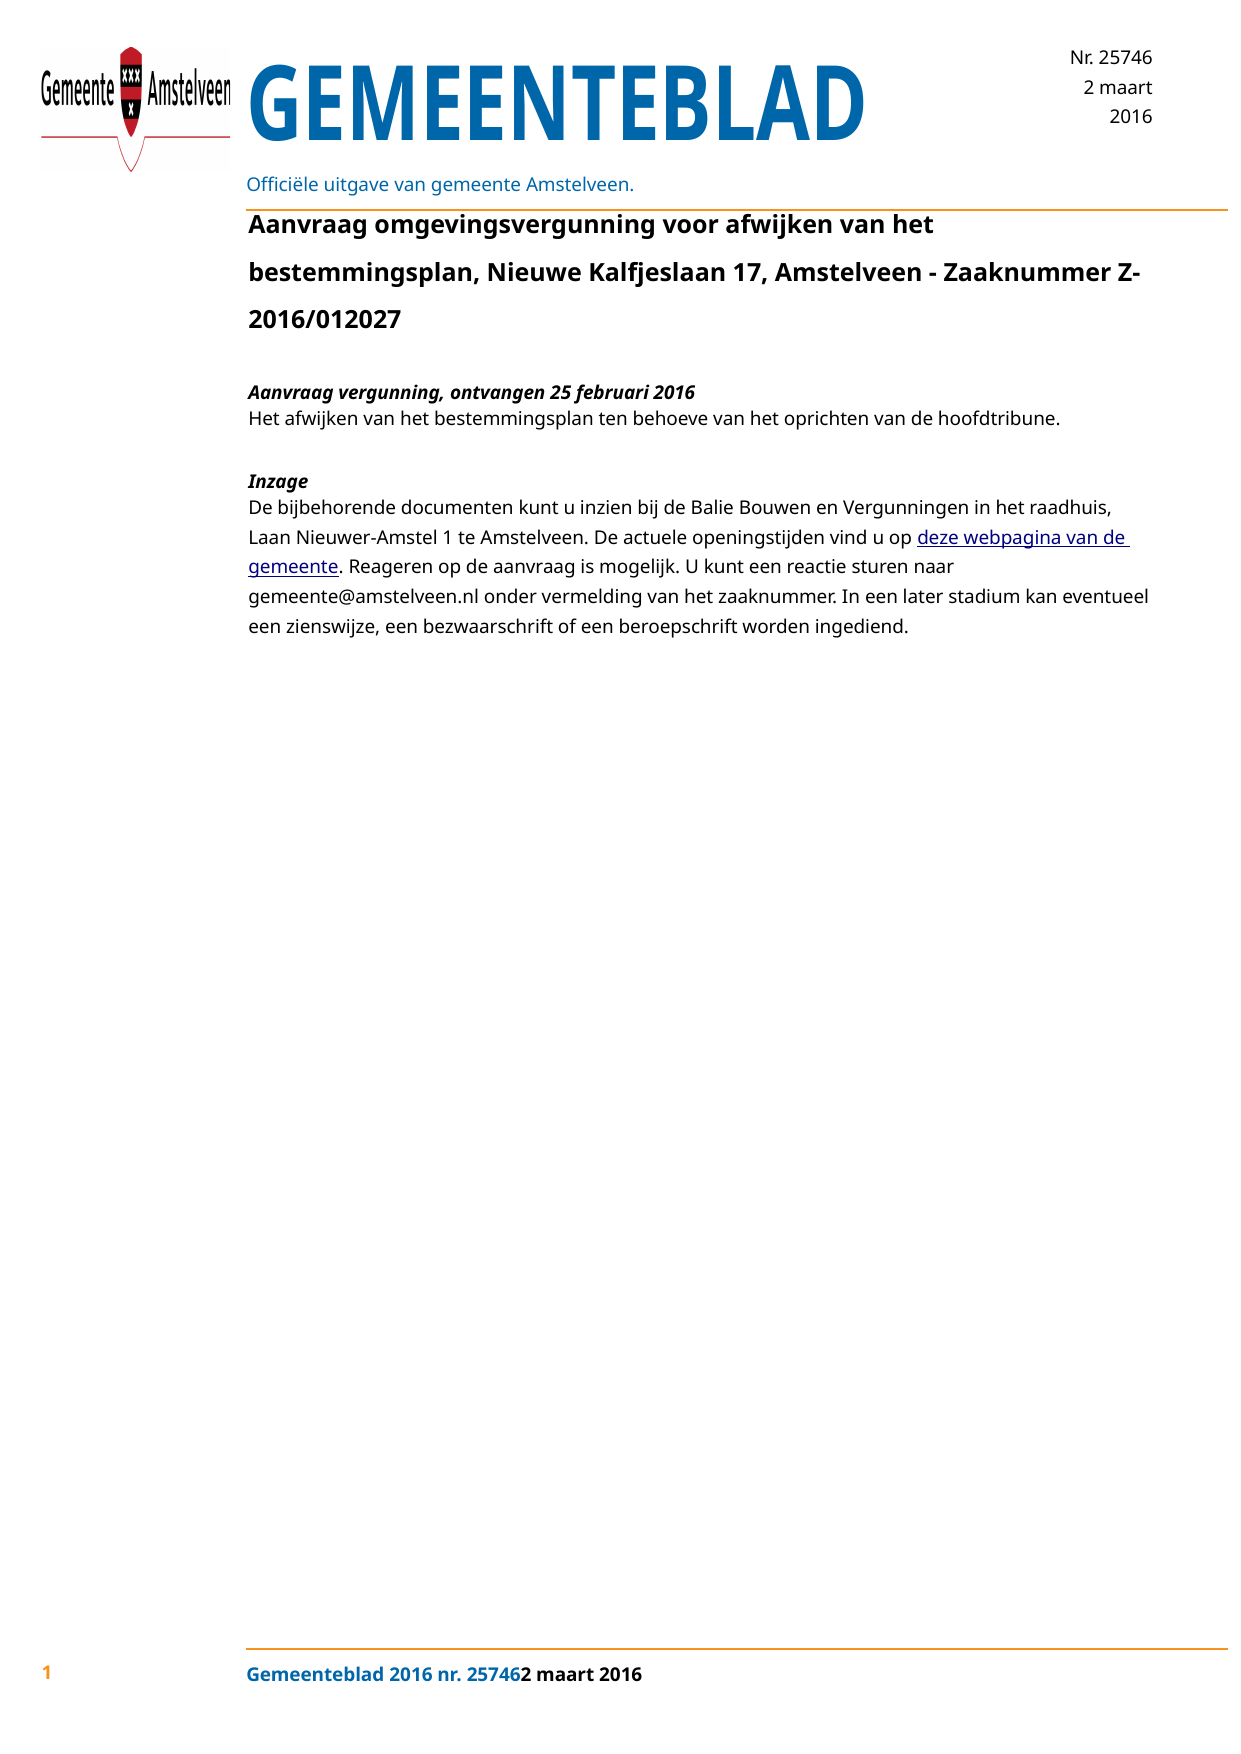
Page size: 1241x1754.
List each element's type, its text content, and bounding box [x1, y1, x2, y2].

picture [41, 47, 231, 172]
text De bijbehorende documenten kunt u inzien bij de Balie Bouwen en Vergunningen in het raadhuis, Laan Nieuwer-Amstel 1 te Amstelveen. De actuele openingstijden vind u op deze webpagina van de gemeente. Reageren op de aanvraag is mogelijk. U kunt een reactie sturen naar gemeente@amstelveen.nl onder vermelding van het zaaknummer. In een later stadium kan eventueel een zienswijze, een bezwaarschrift of een beroepschrift worden ingediend. [248, 494, 1152, 638]
text Het afwijken van het bestemmingsplan ten behoeve van het oprichten van de hoofdtribune. [248, 405, 1152, 431]
text Aanvraag omgevingsvergunning voor afwijken van het bestemmingsplan, Nieuwe Kalfjeslaan 17, Amstelveen - Zaaknummer Z-2016/012027 [248, 211, 1152, 336]
text Aanvraag vergunning, ontvangen 25 februari 2016 [248, 379, 1152, 405]
text Inzage [248, 469, 1152, 494]
